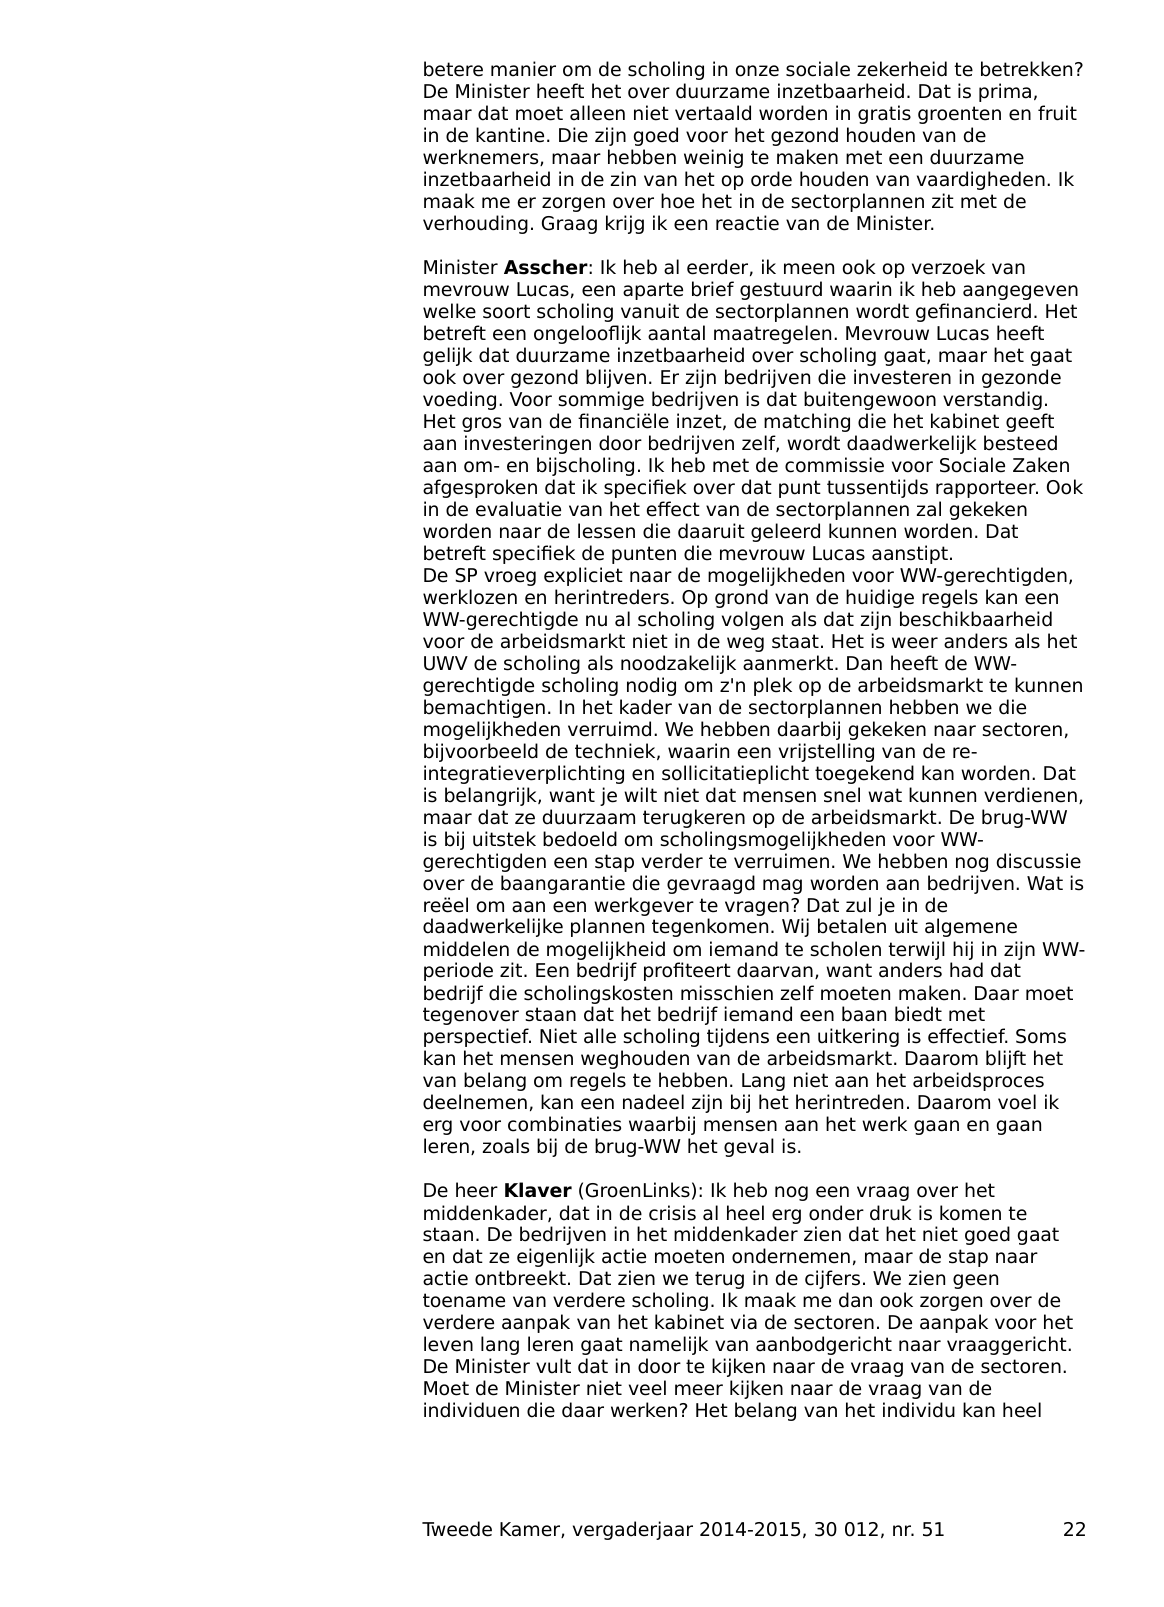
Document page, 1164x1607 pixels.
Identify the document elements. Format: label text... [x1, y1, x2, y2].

text De heer Klaver (GroenLinks): Ik heb nog een vraag over het middenkader, dat in de crisis al heel erg onder druk is komen te staan. De bedrijven in het middenkader zien dat het niet goed gaat en dat ze eigenlijk actie moeten ondernemen, maar de stap naar actie ontbreekt. Dat zien we terug in de cijfers. We zien geen toename van verdere scholing. Ik maak me dan ook zorgen over de verdere aanpak van het kabinet via de sectoren. De aanpak voor het leven lang leren gaat namelijk van aanbodgericht naar vraaggericht. De Minister vult dat in door te kijken naar de vraag van de sectoren. Moet de Minister niet veel meer kijken naar de vraag van de individuen die daar werken? Het belang van het individu kan heel [422, 1180, 1087, 1422]
text De SP vroeg expliciet naar de mogelijkheden voor WW-gerechtigden, werklozen en herintreders. Op grond van de huidige regels kan een WW-gerechtigde nu al scholing volgen als dat zijn beschikbaarheid voor de arbeidsmarkt niet in de weg staat. Het is weer anders als het UWV de scholing als noodzakelijk aanmerkt. Dan heeft de WW-gerechtigde scholing nodig om z'n plek op de arbeidsmarkt te kunnen bemachtigen. In het kader van de sectorplannen hebben we die mogelijkheden verruimd. We hebben daarbij gekeken naar sectoren, bijvoorbeeld de techniek, waarin een vrijstelling van de re-integratieverplichting en sollicitatieplicht toegekend kan worden. Dat is belangrijk, want je wilt niet dat mensen snel wat kunnen verdienen, maar dat ze duurzaam terugkeren op de arbeidsmarkt. De brug-WW is bij uitstek bedoeld om scholingsmogelijkheden voor WW-gerechtigden een stap verder te verruimen. We hebben nog discussie over de baangarantie die gevraagd mag worden aan bedrijven. Wat is reëel om aan een werkgever te vragen? Dat zul je in de daadwerkelijke plannen tegenkomen. Wij betalen uit algemene middelen de mogelijkheid om iemand te scholen terwijl hij in zijn WW-periode zit. Een bedrijf profiteert daarvan, want anders had dat bedrijf die scholingskosten misschien zelf moeten maken. Daar moet tegenover staan dat het bedrijf iemand een baan biedt met perspectief. Niet alle scholing tijdens een uitkering is effectief. Soms kan het mensen weghouden van de arbeidsmarkt. Daarom blijft het van belang om regels te hebben. Lang niet aan het arbeidsproces deelnemen, kan een nadeel zijn bij het herintreden. Daarom voel ik erg voor combinaties waarbij mensen aan het werk gaan en gaan leren, zoals bij de brug-WW het geval is. [422, 565, 1087, 1158]
text betere manier om de scholing in onze sociale zekerheid te betrekken? De Minister heeft het over duurzame inzetbaarheid. Dat is prima, maar dat moet alleen niet vertaald worden in gratis groenten en fruit in de kantine. Die zijn goed voor het gezond houden van de werknemers, maar hebben weinig te maken met een duurzame inzetbaarheid in de zin van het op orde houden van vaardigheden. Ik maak me er zorgen over hoe het in de sectorplannen zit met de verhouding. Graag krijg ik een reactie van de Minister. [422, 59, 1087, 235]
text Minister Asscher: Ik heb al eerder, ik meen ook op verzoek van mevrouw Lucas, een aparte brief gestuurd waarin ik heb aangegeven welke soort scholing vanuit de sectorplannen wordt gefinancierd. Het betreft een ongelooflijk aantal maatregelen. Mevrouw Lucas heeft gelijk dat duurzame inzetbaarheid over scholing gaat, maar het gaat ook over gezond blijven. Er zijn bedrijven die investeren in gezonde voeding. Voor sommige bedrijven is dat buitengewoon verstandig. Het gros van de financiële inzet, de matching die het kabinet geeft aan investeringen door bedrijven zelf, wordt daadwerkelijk besteed aan om- en bijscholing. Ik heb met de commissie voor Sociale Zaken afgesproken dat ik specifiek over dat punt tussentijds rapporteer. Ook in de evaluatie van het effect van de sectorplannen zal gekeken worden naar de lessen die daaruit geleerd kunnen worden. Dat betreft specifiek de punten die mevrouw Lucas aanstipt. [422, 257, 1087, 565]
